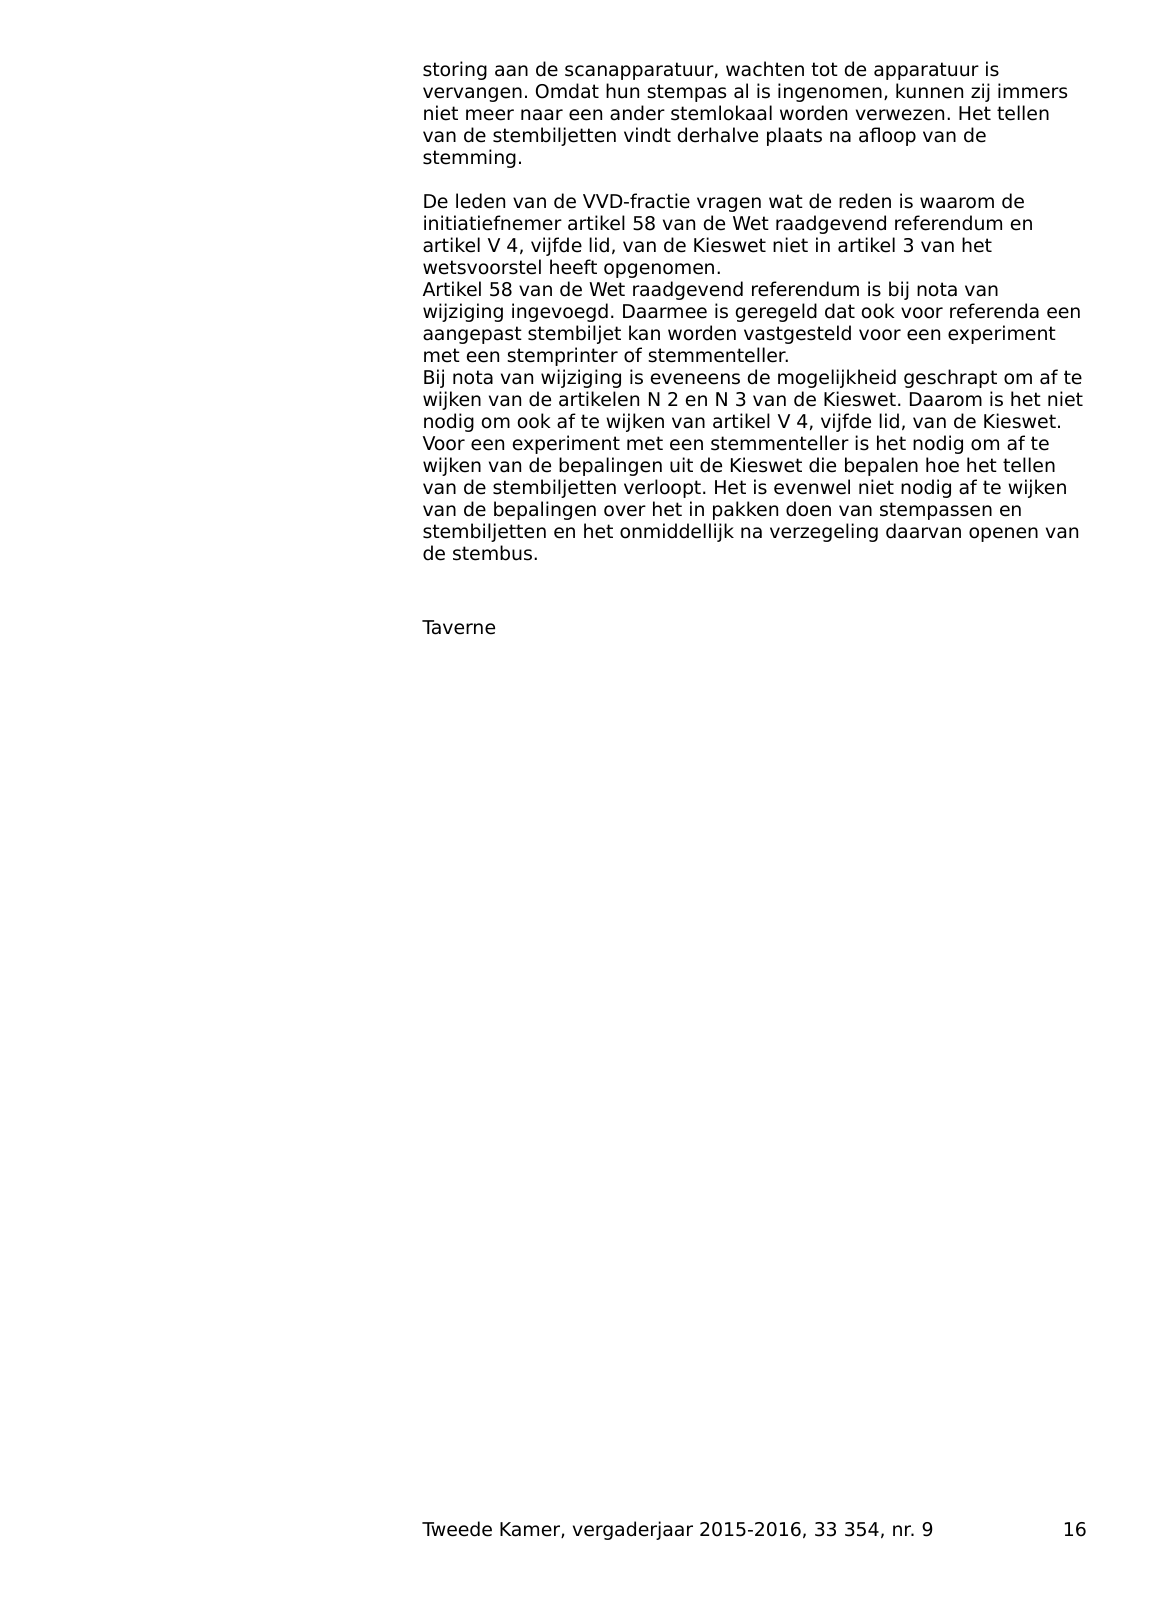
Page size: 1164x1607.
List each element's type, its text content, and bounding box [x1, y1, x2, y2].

text De leden van de VVD-fractie vragen wat de reden is waarom de initiatiefnemer artikel 58 van de Wet raadgevend referendum en artikel V 4, vijfde lid, van de Kieswet niet in artikel 3 van het wetsvoorstel heeft opgenomen. [422, 191, 1087, 279]
text storing aan de scanapparatuur, wachten tot de apparatuur is vervangen. Omdat hun stempas al is ingenomen, kunnen zij immers niet meer naar een ander stemlokaal worden verwezen. Het tellen van de stembiljetten vindt derhalve plaats na afloop van de stemming. [422, 59, 1087, 169]
text Taverne [422, 595, 1087, 639]
text Bij nota van wijziging is eveneens de mogelijkheid geschrapt om af te wijken van de artikelen N 2 en N 3 van de Kieswet. Daarom is het niet nodig om ook af te wijken van artikel V 4, vijfde lid, van de Kieswet. Voor een experiment met een stemmenteller is het nodig om af te wijken van de bepalingen uit de Kieswet die bepalen hoe het tellen van de stembiljetten verloopt. Het is evenwel niet nodig af te wijken van de bepalingen over het in pakken doen van stempassen en stembiljetten en het onmiddellijk na verzegeling daarvan openen van de stembus. [422, 367, 1087, 565]
text Artikel 58 van de Wet raadgevend referendum is bij nota van wijziging ingevoegd. Daarmee is geregeld dat ook voor referenda een aangepast stembiljet kan worden vastgesteld voor een experiment met een stemprinter of stemmenteller. [422, 279, 1087, 367]
